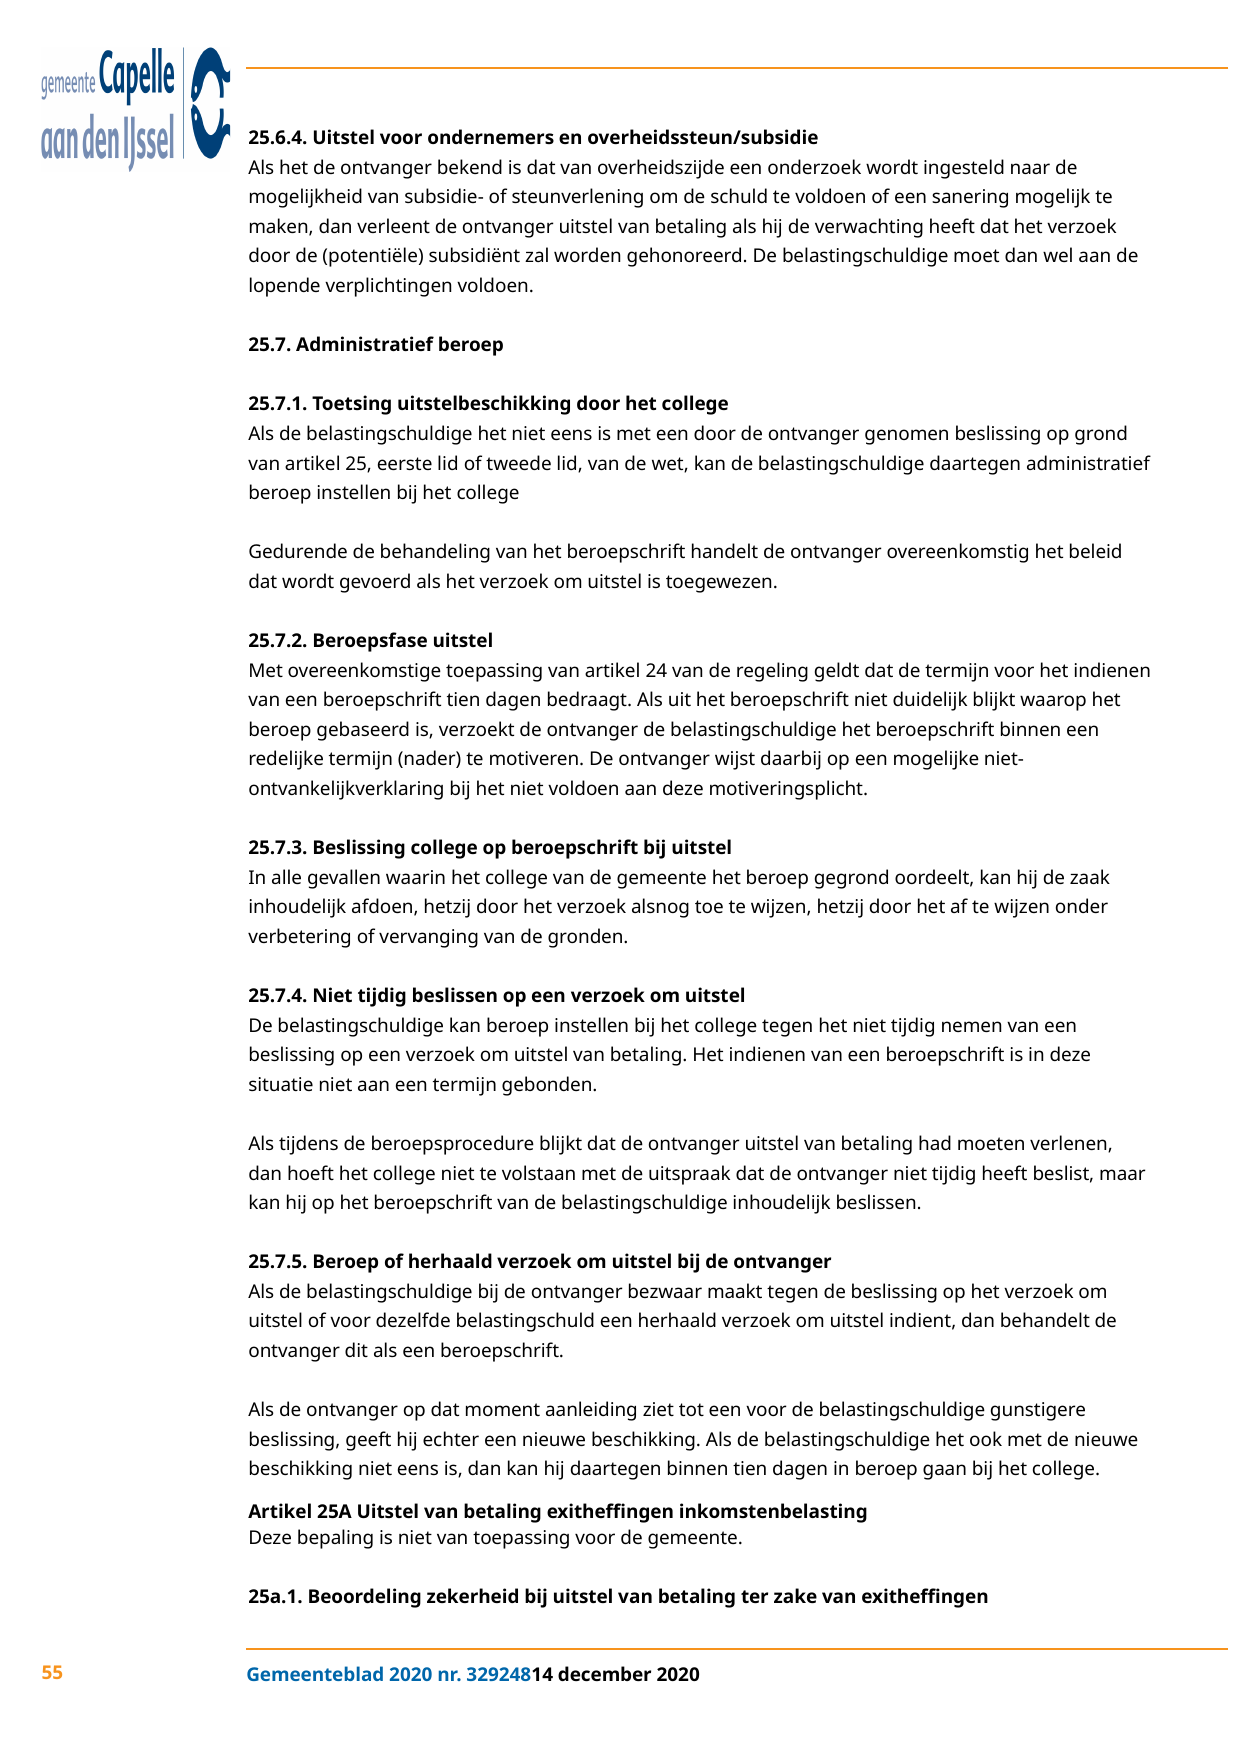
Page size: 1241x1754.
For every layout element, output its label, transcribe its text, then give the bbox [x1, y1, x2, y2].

text 25.7.2. Beroepsfase uitstel [248, 627, 1152, 653]
text 25.6.4. Uitstel voor ondernemers en overheidssteun/subsidie [248, 124, 1152, 150]
text Als tijdens de beroepsprocedure blijkt dat de ontvanger uitstel van betaling had moeten verlenen, dan hoeft het college niet te volstaan met de uitspraak dat de ontvanger niet tijdig heeft beslist, maar kan hij op het beroepschrift van de belastingschuldige inhoudelijk beslissen. [248, 1130, 1152, 1215]
text Als het de ontvanger bekend is dat van overheidszijde een onderzoek wordt ingesteld naar de mogelijkheid van subsidie- of steunverlening om de schuld te voldoen of een sanering mogelijk te maken, dan verleent de ontvanger uitstel van betaling als hij de verwachting heeft dat het verzoek door de (potentiële) subsidiënt zal worden gehonoreerd. De belastingschuldige moet dan wel aan de lopende verplichtingen voldoen. [248, 154, 1152, 298]
text Deze bepaling is niet van toepassing voor de gemeente. [248, 1524, 1152, 1550]
text Artikel 25A Uitstel van betaling exitheffingen inkomstenbelasting [248, 1499, 1152, 1524]
text 25a.1. Beoordeling zekerheid bij uitstel van betaling ter zake van exitheffingen [248, 1584, 1152, 1609]
text Als de belastingschuldige bij de ontvanger bezwaar maakt tegen de beslissing op het verzoek om uitstel of voor dezelfde belastingschuld een herhaald verzoek om uitstel indient, dan behandelt de ontvanger dit als een beroepschrift. [248, 1278, 1152, 1363]
text 25.7.4. Niet tijdig beslissen op een verzoek om uitstel [248, 982, 1152, 1008]
text 25.7.3. Beslissing college op beroepschrift bij uitstel [248, 834, 1152, 860]
picture [41, 47, 231, 172]
text Met overeenkomstige toepassing van artikel 24 van de regeling geldt dat de termijn voor het indienen van een beroepschrift tien dagen bedraagt. Als uit het beroepschrift niet duidelijk blijkt waarop het beroep gebaseerd is, verzoekt de ontvanger de belastingschuldige het beroepschrift binnen een redelijke termijn (nader) te motiveren. De ontvanger wijst daarbij op een mogelijke niet-ontvankelijkverklaring bij het niet voldoen aan deze motiveringsplicht. [248, 657, 1152, 801]
text Als de ontvanger op dat moment aanleiding ziet tot een voor de belastingschuldige gunstigere beslissing, geeft hij echter een nieuwe beschikking. Als de belastingschuldige het ook met de nieuwe beschikking niet eens is, dan kan hij daartegen binnen tien dagen in beroep gaan bij het college. [248, 1396, 1152, 1481]
text In alle gevallen waarin het college van de gemeente het beroep gegrond oordeelt, kan hij de zaak inhoudelijk afdoen, hetzij door het verzoek alsnog toe te wijzen, hetzij door het af te wijzen onder verbetering of vervanging van de gronden. [248, 864, 1152, 949]
text Als de belastingschuldige het niet eens is met een door de ontvanger genomen beslissing op grond van artikel 25, eerste lid of tweede lid, van de wet, kan de belastingschuldige daartegen administratief beroep instellen bij het college [248, 420, 1152, 505]
text 25.7. Administratief beroep [248, 331, 1152, 357]
text Gedurende de behandeling van het beroepschrift handelt de ontvanger overeenkomstig het beleid dat wordt gevoerd als het verzoek om uitstel is toegewezen. [248, 538, 1152, 594]
text 25.7.1. Toetsing uitstelbeschikking door het college [248, 391, 1152, 416]
text De belastingschuldige kan beroep instellen bij het college tegen het niet tijdig nemen van een beslissing op een verzoek om uitstel van betaling. Het indienen van een beroepschrift is in deze situatie niet aan een termijn gebonden. [248, 1012, 1152, 1097]
text 25.7.5. Beroep of herhaald verzoek om uitstel bij de ontvanger [248, 1248, 1152, 1274]
